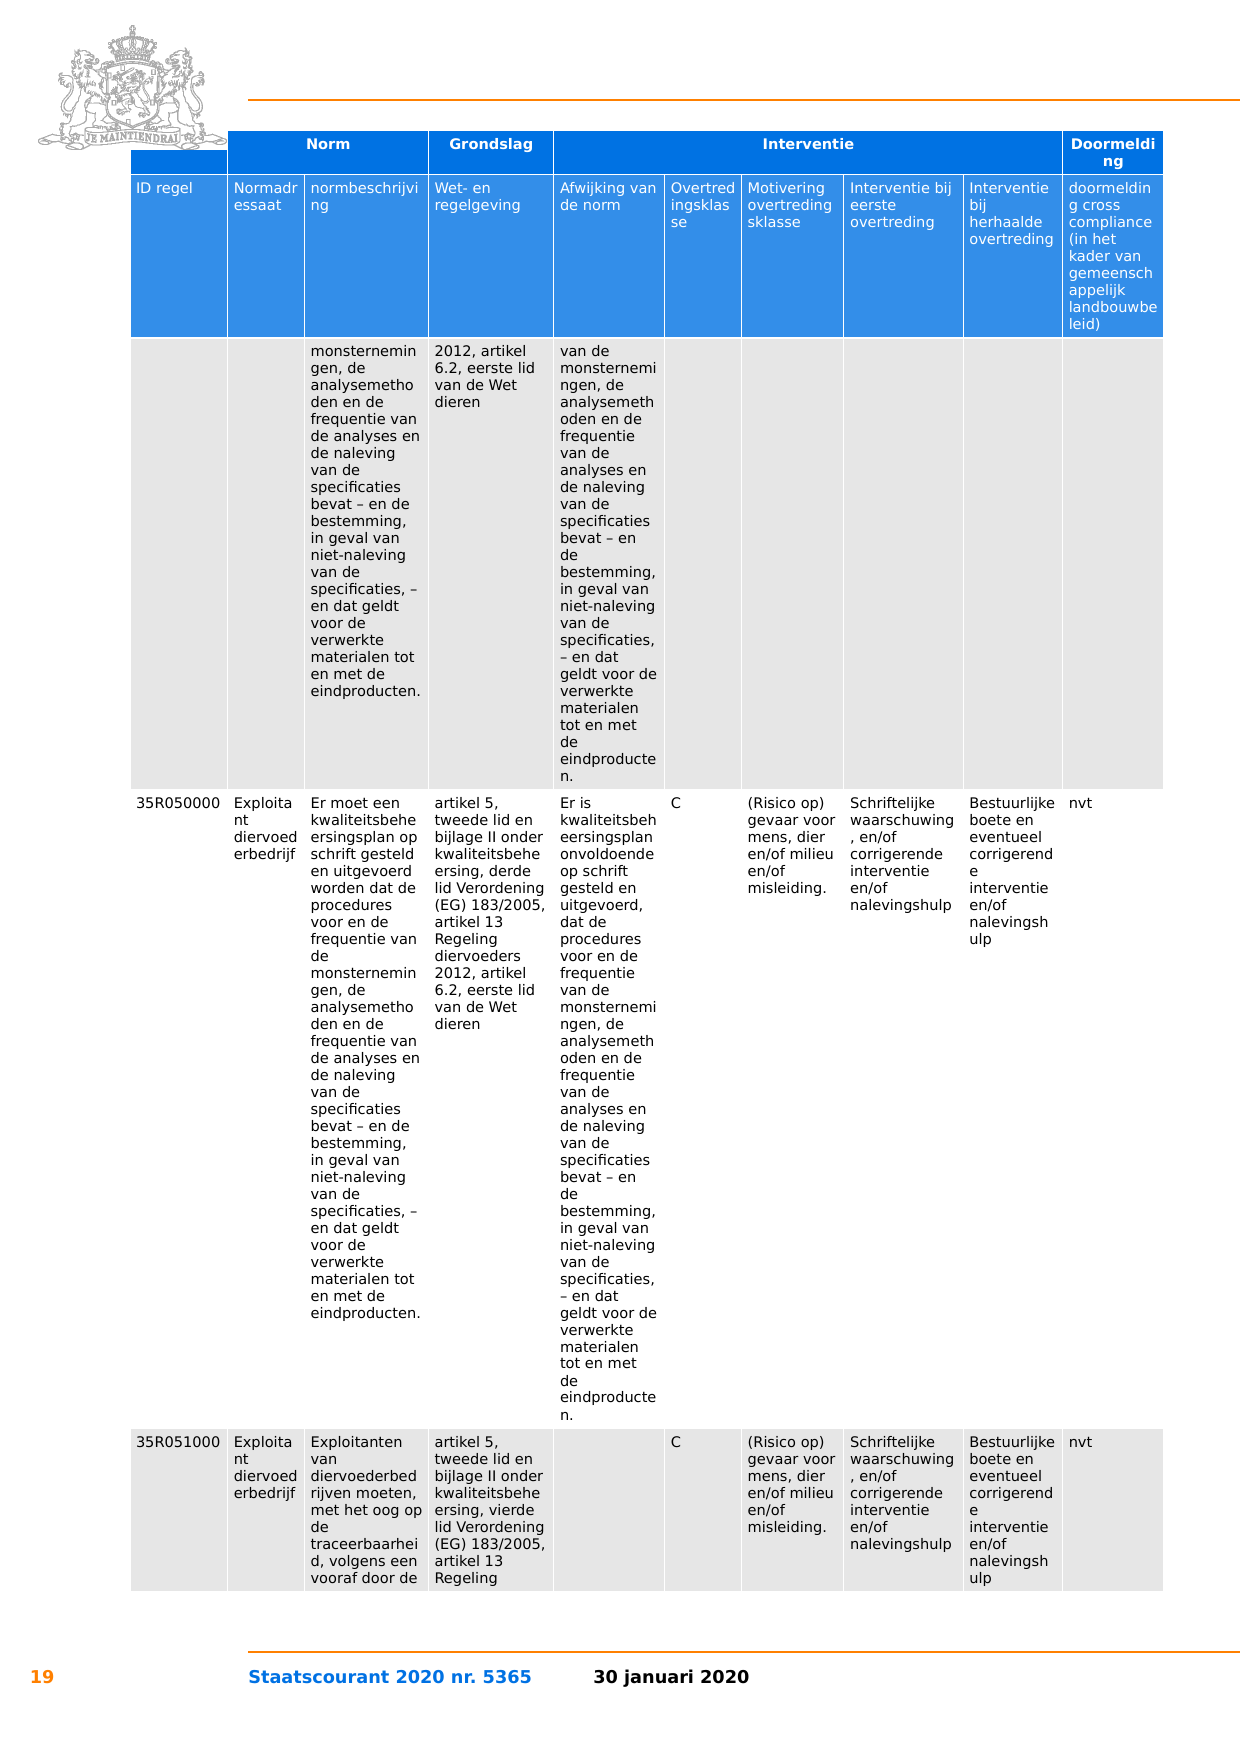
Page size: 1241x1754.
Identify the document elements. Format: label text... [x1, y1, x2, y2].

table_cell Schriftelijke waarschuwing, en/of corrigerende interventie en/of nalevingshulp [844, 1429, 963, 1591]
table_cell [844, 339, 963, 789]
table_cell Schriftelijke waarschuwing, en/of corrigerende interventie en/of nalevingshulp [844, 790, 963, 1428]
table_cell van de monsternemingen, de analysemethoden en de frequentie van de analyses en de naleving van de specificaties bevat – en de bestemming, in geval van niet-naleving van de specificaties, – en dat geldt voor de verwerkte materialen tot en met de eindproducten. [554, 339, 664, 789]
table_cell Bestuurlijke boete en eventueel corrigerende interventie en/of nalevingshulp [964, 1429, 1062, 1591]
table_cell Motivering overtredingsklasse [742, 175, 843, 337]
table_cell Afwijking van de norm [554, 175, 664, 337]
table_header Grondslag [429, 131, 553, 174]
table_header Doormelding [1063, 131, 1163, 174]
table_cell [554, 1429, 664, 1591]
table_cell nvt [1063, 1429, 1163, 1591]
picture [38, 25, 227, 150]
table_cell artikel 5, tweede lid en bijlage II onder kwaliteitsbeheersing, vierde lid Verordening (EG) 183/2005, artikel 13 Regeling [429, 1429, 553, 1591]
table_cell Interventie bij eerste overtreding [844, 175, 963, 337]
table_cell monsternemingen, de analysemethoden en de frequentie van de analyses en de naleving van de specificaties bevat – en de bestemming, in geval van niet-naleving van de specificaties, – en dat geldt voor de verwerkte materialen tot en met de eindproducten. [305, 339, 428, 789]
table_cell Exploitant diervoederbedrijf [228, 790, 304, 1428]
table_cell artikel 5, tweede lid en bijlage II onder kwaliteitsbeheersing, derde lid Verordening (EG) 183/2005, artikel 13 Regeling diervoeders 2012, artikel 6.2, eerste lid van de Wet dieren [429, 790, 553, 1428]
table_cell Normadressaat [228, 175, 304, 337]
table_cell Bestuurlijke boete en eventueel corrigerende interventie en/of nalevingshulp [964, 790, 1062, 1428]
table_cell [228, 339, 304, 789]
table_header Interventie [554, 131, 1062, 174]
table_cell Er moet een kwaliteitsbeheersingsplan op schrift gesteld en uitgevoerd worden dat de procedures voor en de frequentie van de monsternemingen, de analysemethoden en de frequentie van de analyses en de naleving van de specificaties bevat – en de bestemming, in geval van niet-naleving van de specificaties, – en dat geldt voor de verwerkte materialen tot en met de eindproducten. [305, 790, 428, 1428]
table_cell Overtredingsklasse [665, 175, 741, 337]
table_cell [131, 339, 227, 789]
table_cell 35R050000 [131, 790, 227, 1428]
table_cell C [665, 1429, 741, 1591]
table_cell (Risico op) gevaar voor mens, dier en/of milieu en/of misleiding. [742, 790, 843, 1428]
table_cell (Risico op) gevaar voor mens, dier en/of milieu en/of misleiding. [742, 1429, 843, 1591]
table_cell ID regel [131, 175, 227, 337]
table_cell Wet- en regelgeving [429, 175, 553, 337]
table_cell normbeschrijving [305, 175, 428, 337]
table_cell 2012, artikel 6.2, eerste lid van de Wet dieren [429, 339, 553, 789]
table_cell Exploitanten van diervoederbedrijven moeten, met het oog op de traceerbaarheid, volgens een vooraf door de [305, 1429, 428, 1591]
table_cell 35R051000 [131, 1429, 227, 1591]
table_cell [742, 339, 843, 789]
table_header [131, 150, 227, 174]
table_cell Er is kwaliteitsbeheersingsplan onvoldoende op schrift gesteld en uitgevoerd, dat de procedures voor en de frequentie van de monsternemingen, de analysemethoden en de frequentie van de analyses en de naleving van de specificaties bevat – en de bestemming, in geval van niet-naleving van de specificaties, – en dat geldt voor de verwerkte materialen tot en met de eindproducten. [554, 790, 664, 1428]
table_cell nvt [1063, 790, 1163, 1428]
table_cell [964, 339, 1062, 789]
table_cell Interventie bij herhaalde overtreding [964, 175, 1062, 337]
table_cell [1063, 339, 1163, 789]
table_cell doormelding cross compliance (in het kader van gemeenschappelijk landbouwbeleid) [1063, 175, 1163, 337]
table_header Norm [228, 131, 428, 174]
table_cell [665, 339, 741, 789]
table_cell Exploitant diervoederbedrijf [228, 1429, 304, 1591]
table_cell C [665, 790, 741, 1428]
